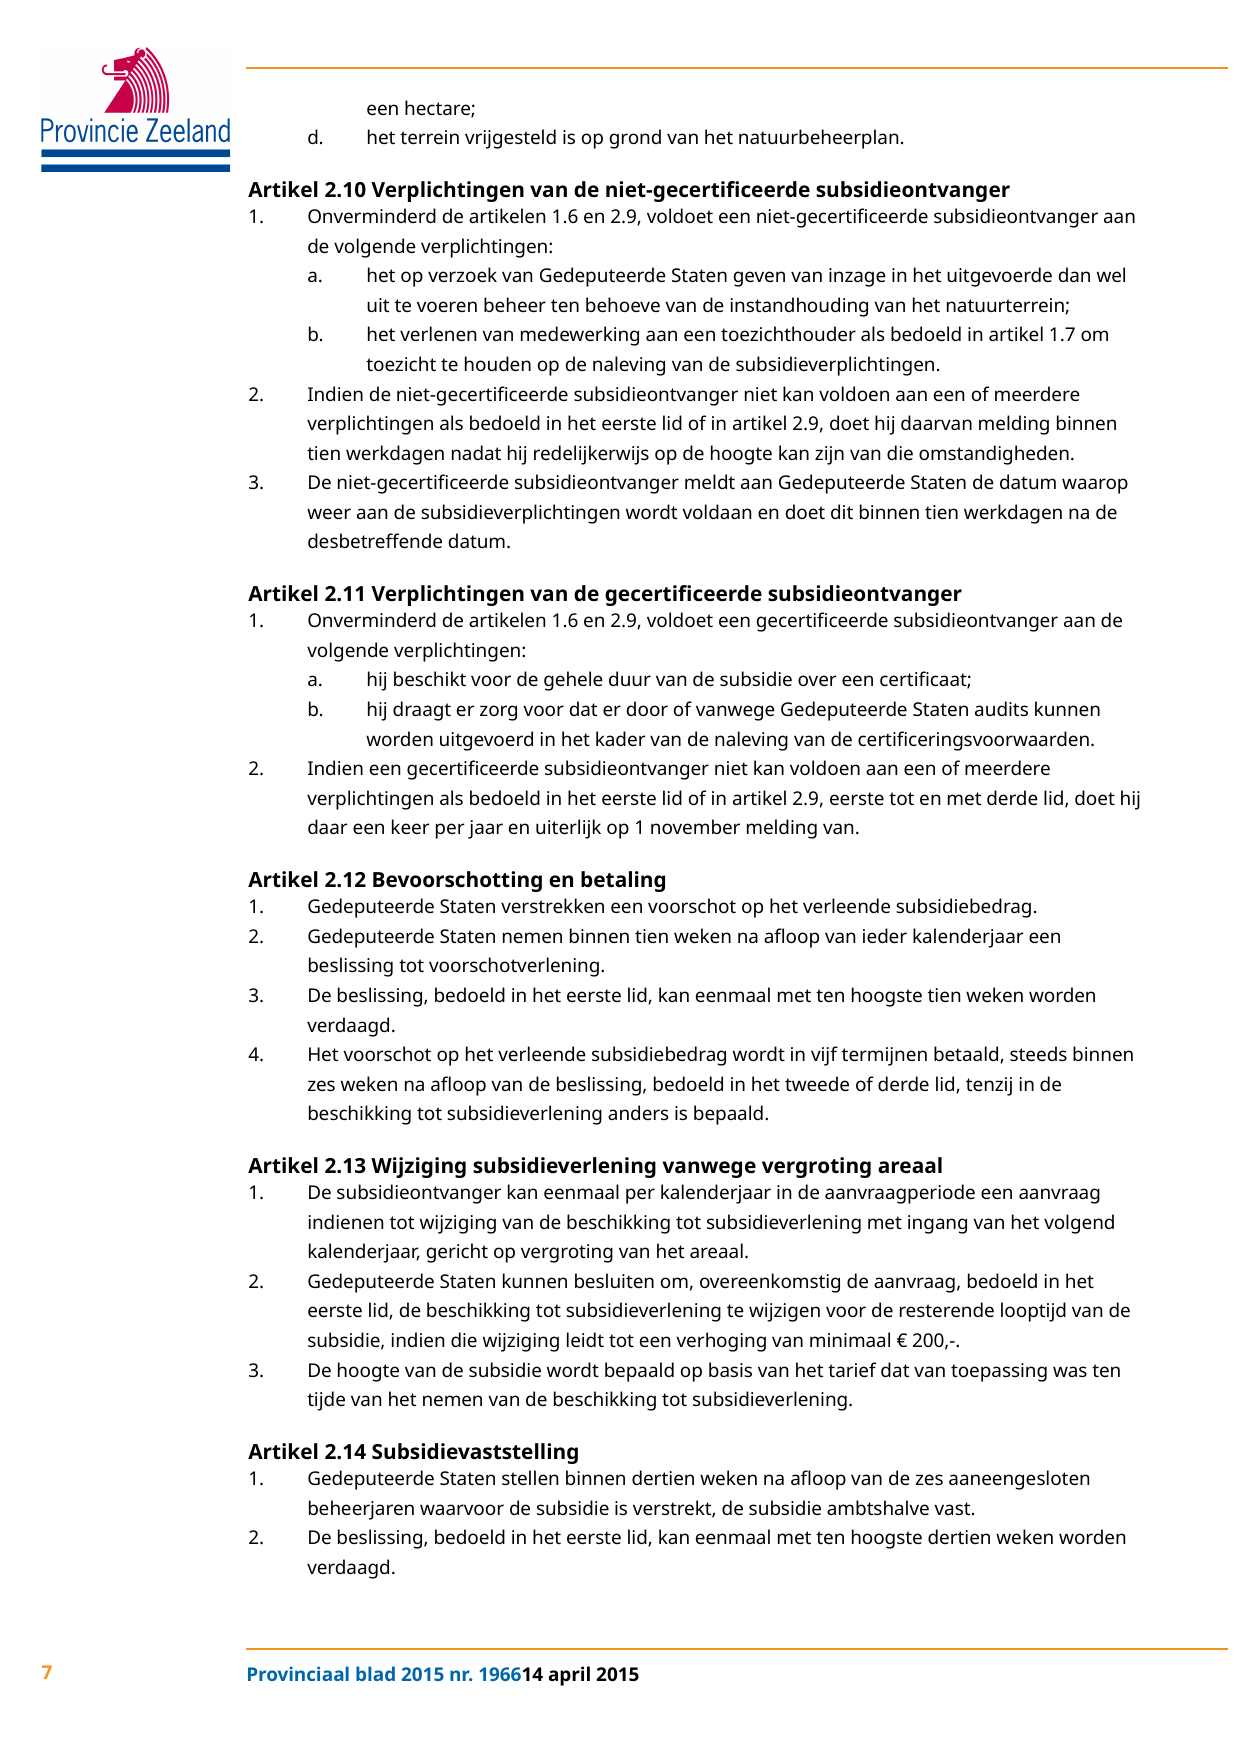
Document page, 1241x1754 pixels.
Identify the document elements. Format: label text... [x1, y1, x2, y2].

text Artikel 2.14 Subsidievaststelling [248, 1437, 1152, 1465]
list De beslissing, bedoeld in het eerste lid, kan eenmaal met ten hoogste dertien weken worden verdaagd. [248, 1524, 1152, 1580]
picture [41, 47, 231, 172]
text Artikel 2.12 Bevoorschotting en betaling [248, 865, 1152, 893]
text Artikel 2.13 Wijziging subsidieverlening vanwege vergroting areaal [248, 1151, 1152, 1179]
list hij beschikt voor de gehele duur van de subsidie over een certificaat; [307, 667, 1152, 692]
list Indien een gecertificeerde subsidieontvanger niet kan voldoen aan een of meerdere verplichtingen als bedoeld in het eerste lid of in artikel 2.9, eerste tot en met derde lid, doet hij daar een keer per jaar en uiterlijk op 1 november melding van. [248, 755, 1152, 840]
list Gedeputeerde Staten verstrekken een voorschot op het verleende subsidiebedrag. [248, 893, 1152, 919]
list De beslissing, bedoeld in het eerste lid, kan eenmaal met ten hoogste tien weken worden verdaagd. [248, 982, 1152, 1037]
list Gedeputeerde Staten kunnen besluiten om, overeenkomstig de aanvraag, bedoeld in het eerste lid, de beschikking tot subsidieverlening te wijzigen voor de resterende looptijd van de subsidie, indien die wijziging leidt tot een verhoging van minimaal € 200,-. [248, 1268, 1152, 1353]
list Gedeputeerde Staten stellen binnen dertien weken na afloop van de zes aaneengesloten beheerjaren waarvoor de subsidie is verstrekt, de subsidie ambtshalve vast. [248, 1465, 1152, 1521]
list Indien de niet-gecertificeerde subsidieontvanger niet kan voldoen aan een of meerdere verplichtingen als bedoeld in het eerste lid of in artikel 2.9, doet hij daarvan melding binnen tien werkdagen nadat hij redelijkerwijs op de hoogte kan zijn van die omstandigheden. [248, 381, 1152, 466]
list Onverminderd de artikelen 1.6 en 2.9, voldoet een niet-gecertificeerde subsidieontvanger aan de volgende verplichtingen: [248, 203, 1152, 258]
text Artikel 2.11 Verplichtingen van de gecertificeerde subsidieontvanger [248, 579, 1152, 607]
list Onverminderd de artikelen 1.6 en 2.9, voldoet een gecertificeerde subsidieontvanger aan de volgende verplichtingen: [248, 607, 1152, 663]
list een hectare; [307, 95, 1152, 121]
text Artikel 2.10 Verplichtingen van de niet-gecertificeerde subsidieontvanger [248, 175, 1152, 203]
list De hoogte van de subsidie wordt bepaald op basis van het tarief dat van toepassing was ten tijde van het nemen van de beschikking tot subsidieverlening. [248, 1357, 1152, 1412]
list De niet-gecertificeerde subsidieontvanger meldt aan Gedeputeerde Staten de datum waarop weer aan de subsidieverplichtingen wordt voldaan en doet dit binnen tien werkdagen na de desbetreffende datum. [248, 469, 1152, 554]
list Het voorschot op het verleende subsidiebedrag wordt in vijf termijnen betaald, steeds binnen zes weken na afloop van de beslissing, bedoeld in het tweede of derde lid, tenzij in de beschikking tot subsidieverlening anders is bepaald. [248, 1041, 1152, 1126]
list het terrein vrijgesteld is op grond van het natuurbeheerplan. [307, 124, 1152, 150]
list De subsidieontvanger kan eenmaal per kalenderjaar in de aanvraagperiode een aanvraag indienen tot wijziging van de beschikking tot subsidieverlening met ingang van het volgend kalenderjaar, gericht op vergroting van het areaal. [248, 1179, 1152, 1264]
list hij draagt er zorg voor dat er door of vanwege Gedeputeerde Staten audits kunnen worden uitgevoerd in het kader van de naleving van de certificeringsvoorwaarden. [307, 696, 1152, 752]
list het op verzoek van Gedeputeerde Staten geven van inzage in het uitgevoerde dan wel uit te voeren beheer ten behoeve van de instandhouding van het natuurterrein; [307, 262, 1152, 318]
list het verlenen van medewerking aan een toezichthouder als bedoeld in artikel 1.7 om toezicht te houden op de naleving van de subsidieverplichtingen. [307, 322, 1152, 377]
list Gedeputeerde Staten nemen binnen tien weken na afloop van ieder kalenderjaar een beslissing tot voorschotverlening. [248, 923, 1152, 978]
